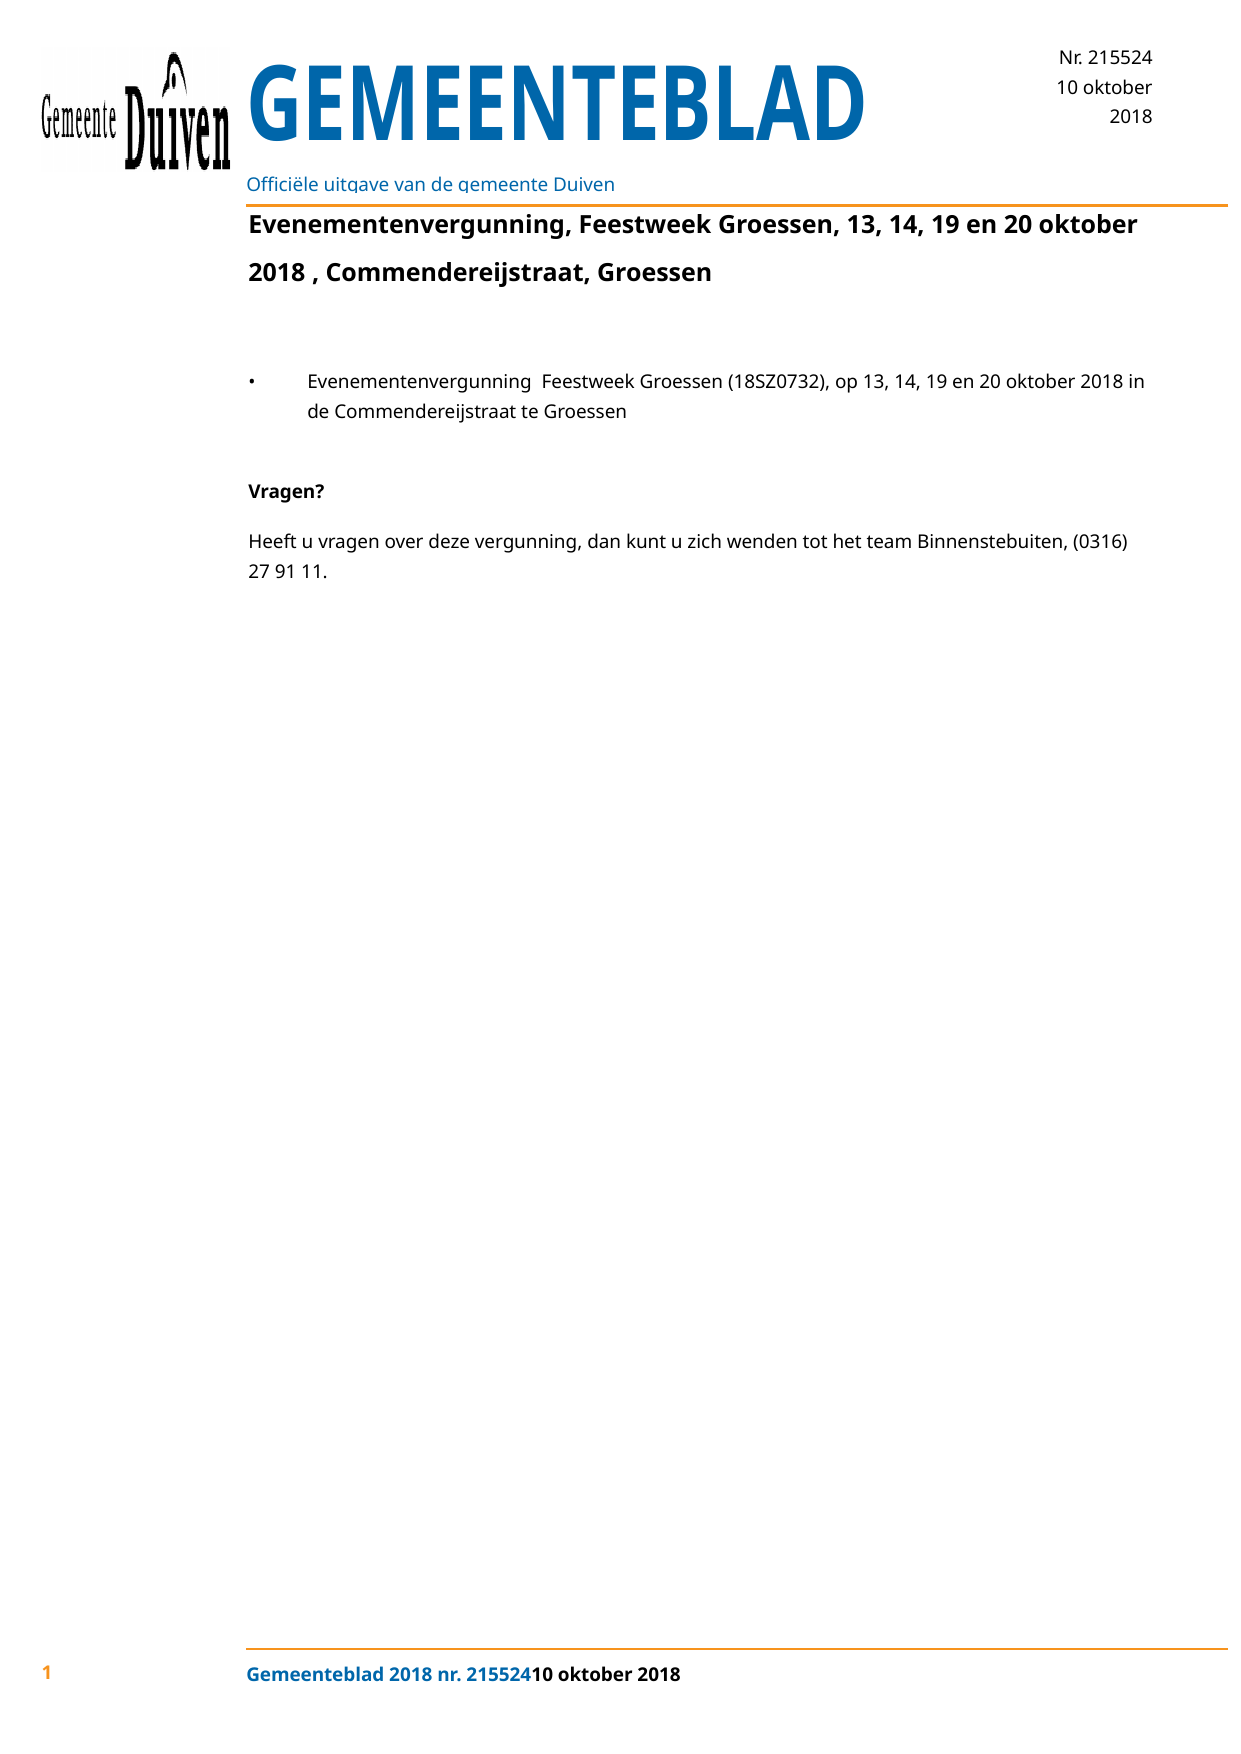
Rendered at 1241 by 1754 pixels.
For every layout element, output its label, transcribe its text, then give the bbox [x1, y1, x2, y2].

text Vragen? [248, 478, 1152, 504]
list Evenementenvergunning Feestweek Groessen (18SZ0732), op 13, 14, 19 en 20 oktober 2018 in de Commendereijstraat te Groessen [248, 368, 1152, 424]
text Heeft u vragen over deze vergunning, dan kunt u zich wenden tot het team Binnenstebuiten, (0316) 27 91 11. [248, 528, 1152, 584]
text Evenementenvergunning, Feestweek Groessen, 13, 14, 19 en 20 oktober 2018 , Commendereijstraat, Groessen [248, 207, 1152, 288]
picture [41, 47, 231, 172]
